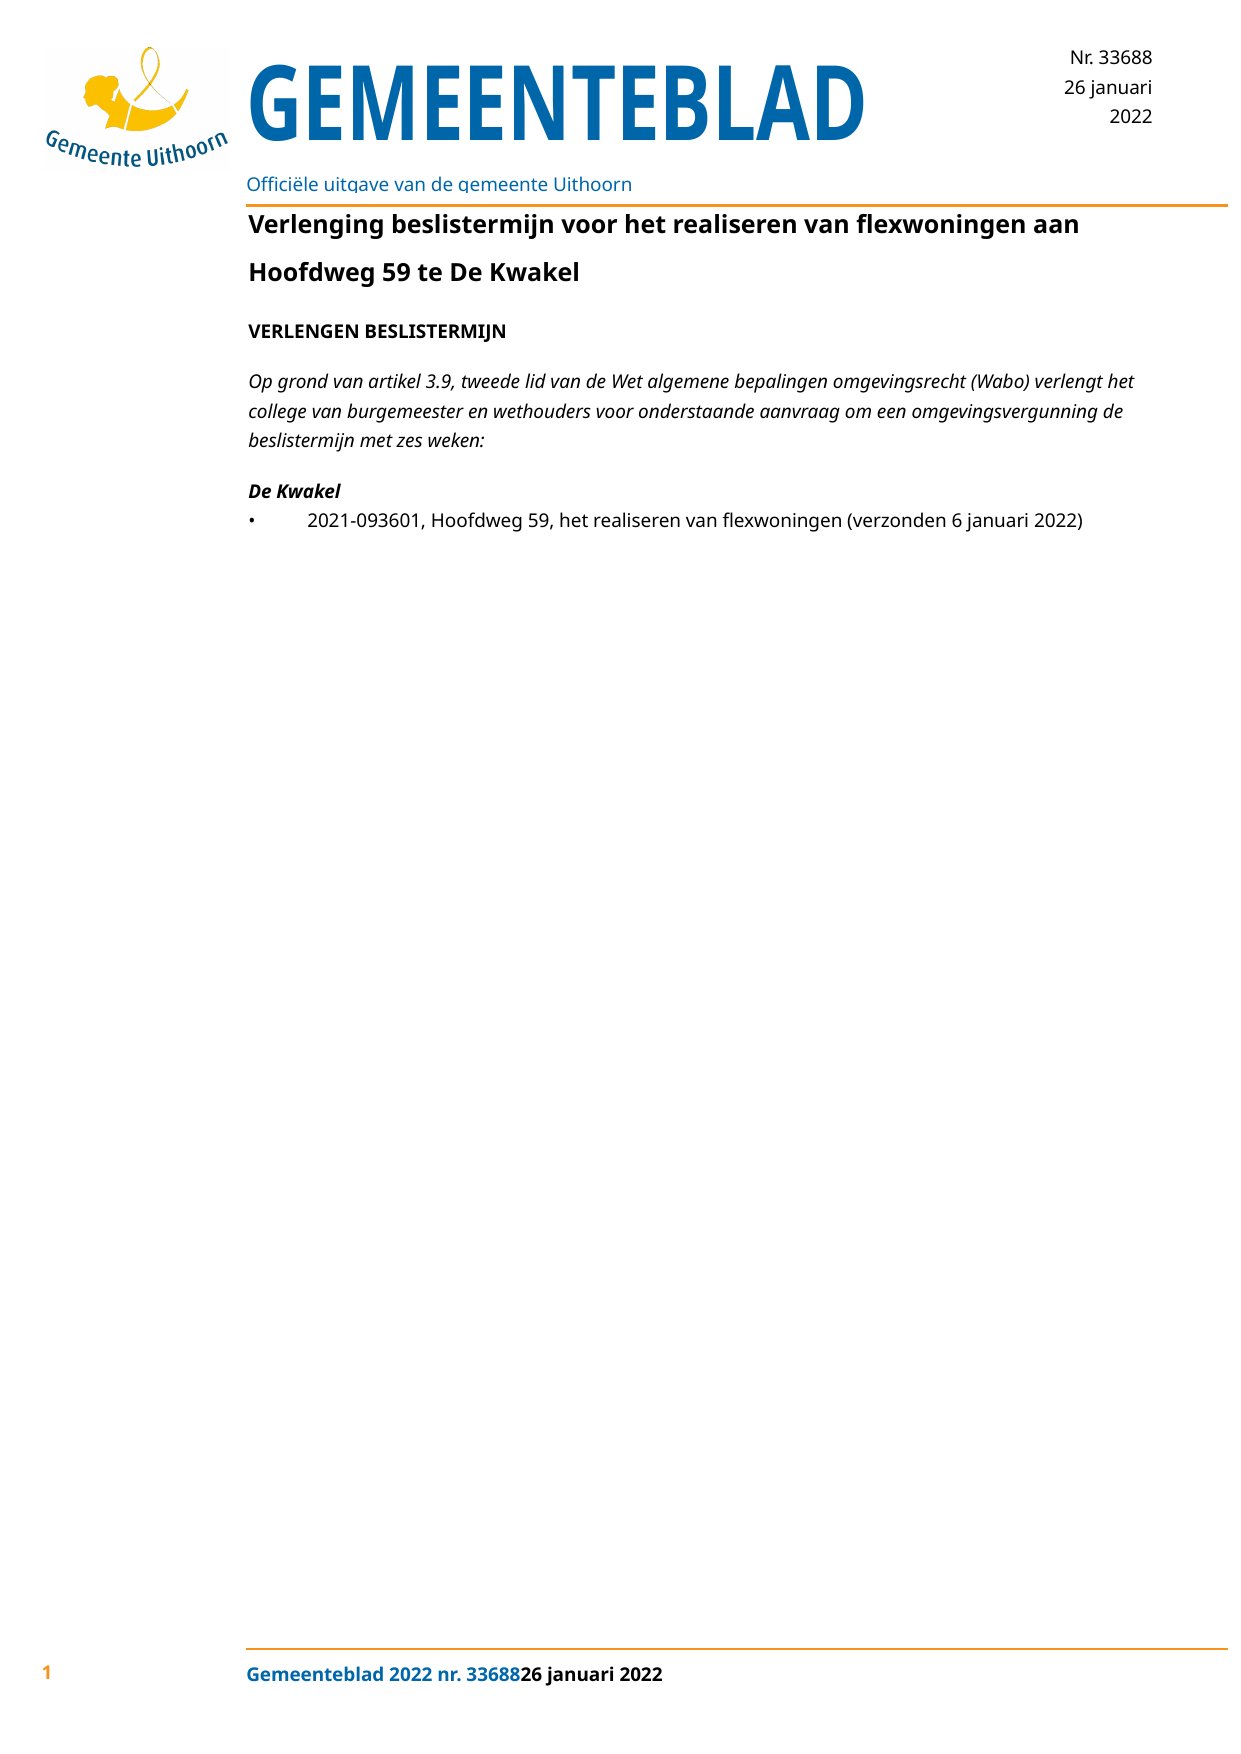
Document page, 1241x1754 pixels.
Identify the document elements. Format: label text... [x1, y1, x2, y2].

picture [41, 47, 231, 172]
text Op grond van artikel 3.9, tweede lid van de Wet algemene bepalingen omgevingsrecht (Wabo) verlengt het college van burgemeester en wethouders voor onderstaande aanvraag om een omgevingsvergunning de beslistermijn met zes weken: [248, 368, 1152, 453]
text VERLENGEN BESLISTERMIJN [248, 318, 1152, 344]
list 2021-093601, Hoofdweg 59, het realiseren van flexwoningen (verzonden 6 januari 2022) [248, 507, 1152, 533]
text De Kwakel [248, 478, 1152, 504]
text Verlenging beslistermijn voor het realiseren van flexwoningen aan Hoofdweg 59 te De Kwakel [248, 207, 1152, 288]
